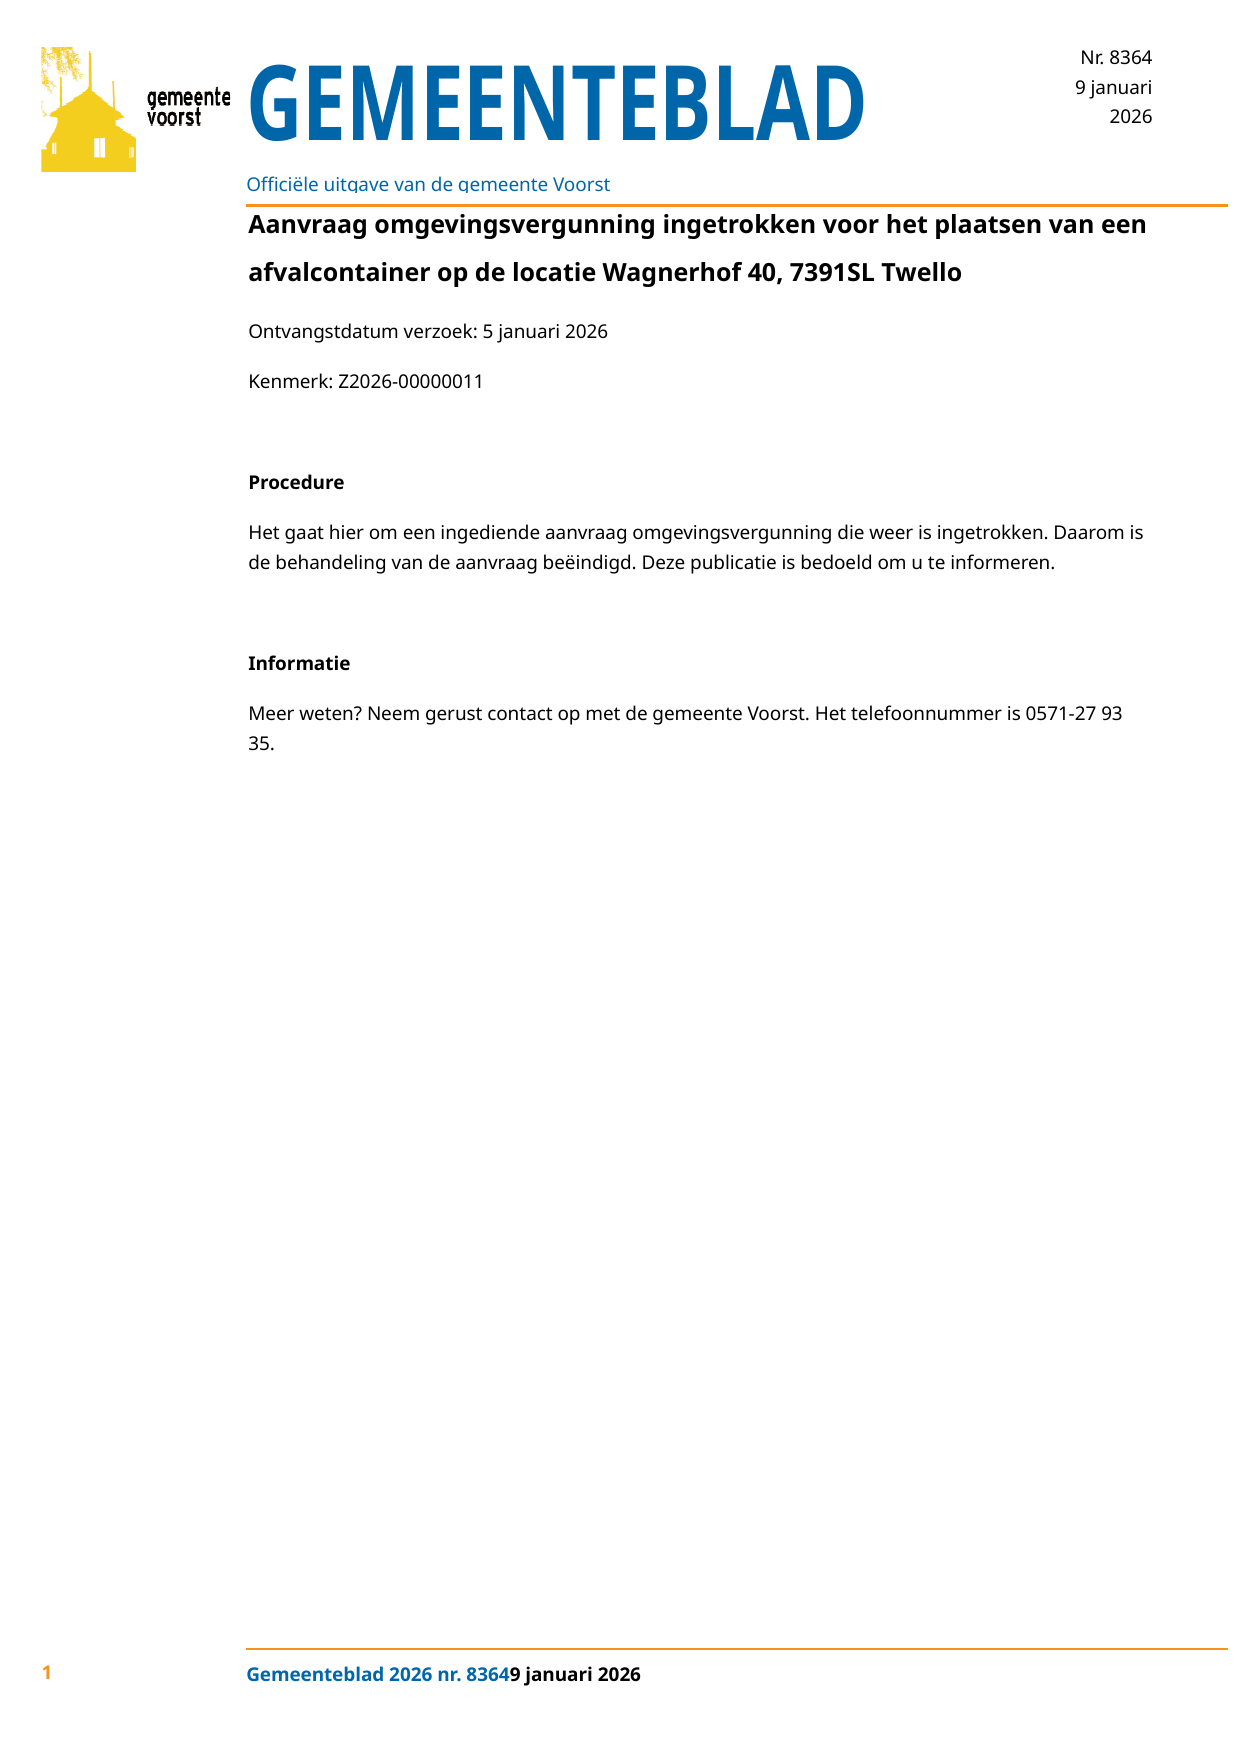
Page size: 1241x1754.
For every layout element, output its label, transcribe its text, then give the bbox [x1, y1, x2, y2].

text Meer weten? Neem gerust contact op met de gemeente Voorst. Het telefoonnummer is 0571-27 93 35. [248, 700, 1152, 756]
picture [41, 47, 231, 172]
text Het gaat hier om een ingediende aanvraag omgevingsvergunning die weer is ingetrokken. Daarom is de behandeling van de aanvraag beëindigd. Deze publicatie is bedoeld om u te informeren. [248, 519, 1152, 575]
text Kenmerk: Z2026-00000011 [248, 368, 1152, 394]
text Ontvangstdatum verzoek: 5 januari 2026 [248, 318, 1152, 344]
text Procedure [248, 469, 1152, 495]
text Informatie [248, 650, 1152, 676]
text Aanvraag omgevingsvergunning ingetrokken voor het plaatsen van een afvalcontainer op de locatie Wagnerhof 40, 7391SL Twello [248, 207, 1152, 288]
